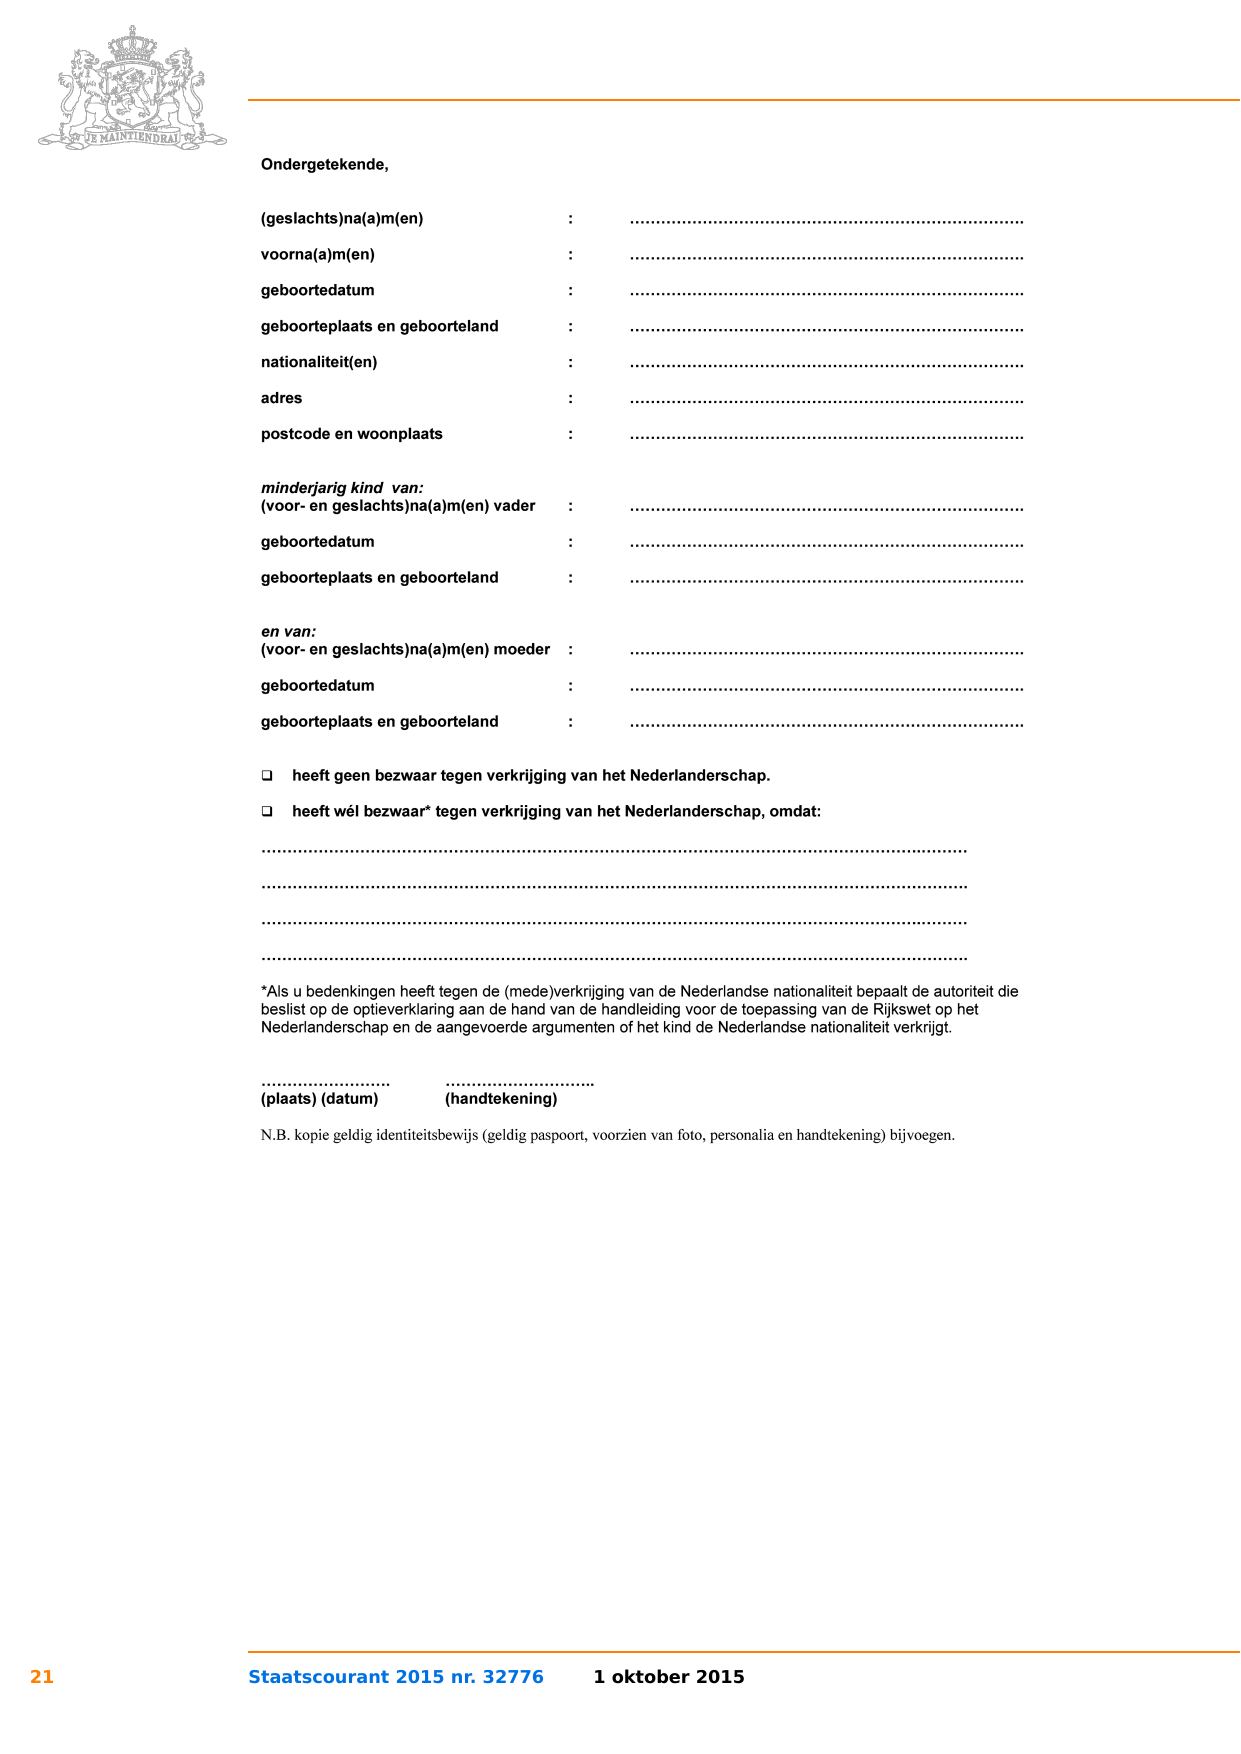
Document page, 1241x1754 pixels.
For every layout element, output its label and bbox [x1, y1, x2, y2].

picture [248, 155, 1134, 1159]
picture [38, 25, 227, 150]
